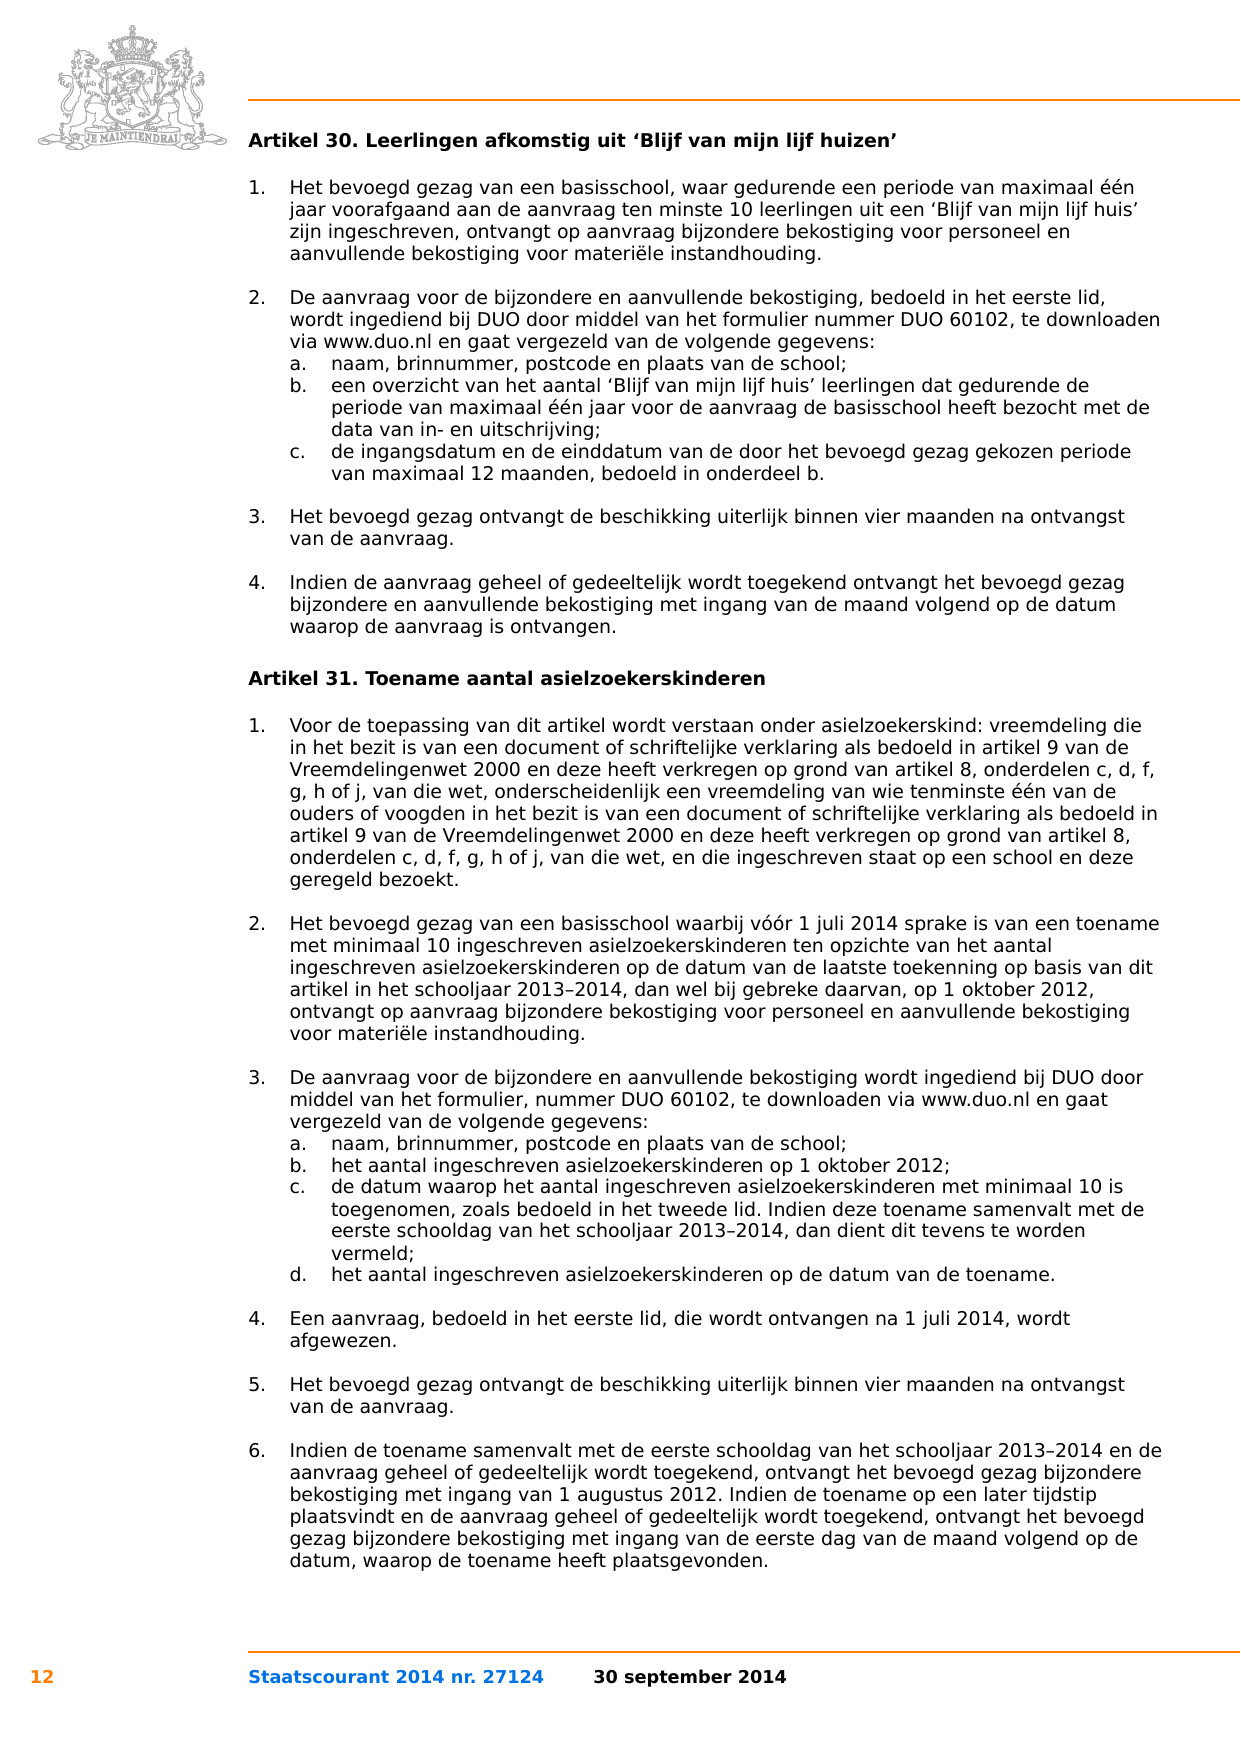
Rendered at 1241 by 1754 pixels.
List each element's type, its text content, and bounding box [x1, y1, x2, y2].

text b. het aantal ingeschreven asielzoekerskinderen op 1 oktober 2012; [289, 1154, 1163, 1176]
text 1. Voor de toepassing van dit artikel wordt verstaan onder asielzoekerskind: vreemdeling die in het bezit is van een document of schriftelijke verklaring als bedoeld in artikel 9 van de Vreemdelingenwet 2000 en deze heeft verkregen op grond van artikel 8, onderdelen c, d, f, g, h of j, van die wet, onderscheidenlijk een vreemdeling van wie tenminste één van de ouders of voogden in het bezit is van een document of schriftelijke verklaring als bedoeld in artikel 9 van de Vreemdelingenwet 2000 en deze heeft verkregen op grond van artikel 8, onderdelen c, d, f, g, h of j, van die wet, en die ingeschreven staat op een school en deze geregeld bezoekt. [248, 715, 1163, 891]
text 4. Een aanvraag, bedoeld in het eerste lid, die wordt ontvangen na 1 juli 2014, wordt afgewezen. [248, 1308, 1163, 1352]
text 4. Indien de aanvraag geheel of gedeeltelijk wordt toegekend ontvangt het bevoegd gezag bijzondere en aanvullende bekostiging met ingang van de maand volgend op de datum waarop de aanvraag is ontvangen. [248, 572, 1163, 638]
text 5. Het bevoegd gezag ontvangt de beschikking uiterlijk binnen vier maanden na ontvangst van de aanvraag. [248, 1374, 1163, 1418]
text 2. De aanvraag voor de bijzondere en aanvullende bekostiging, bedoeld in het eerste lid, wordt ingediend bij DUO door middel van het formulier nummer DUO 60102, te downloaden via www.duo.nl en gaat vergezeld van de volgende gegevens: [248, 287, 1163, 353]
text 2. Het bevoegd gezag van een basisschool waarbij vóór 1 juli 2014 sprake is van een toename met minimaal 10 ingeschreven asielzoekerskinderen ten opzichte van het aantal ingeschreven asielzoekerskinderen op de datum van de laatste toekenning op basis van dit artikel in het schooljaar 2013–2014, dan wel bij gebreke daarvan, op 1 oktober 2012, ontvangt op aanvraag bijzondere bekostiging voor personeel en aanvullende bekostiging voor materiële instandhouding. [248, 913, 1163, 1045]
text d. het aantal ingeschreven asielzoekerskinderen op de datum van de toename. [289, 1264, 1163, 1286]
text 1. Het bevoegd gezag van een basisschool, waar gedurende een periode van maximaal één jaar voorafgaand aan de aanvraag ten minste 10 leerlingen uit een ‘Blijf van mijn lijf huis’ zijn ingeschreven, ontvangt op aanvraag bijzondere bekostiging voor personeel en aanvullende bekostiging voor materiële instandhouding. [248, 177, 1163, 265]
text a. naam, brinnummer, postcode en plaats van de school; [289, 353, 1163, 374]
text b. een overzicht van het aantal ‘Blijf van mijn lijf huis’ leerlingen dat gedurende de periode van maximaal één jaar voor de aanvraag de basisschool heeft bezocht met de data van in- en uitschrijving; [289, 374, 1163, 441]
text c. de ingangsdatum en de einddatum van de door het bevoegd gezag gekozen periode van maximaal 12 maanden, bedoeld in onderdeel b. [289, 441, 1163, 484]
subtitle Artikel 31. Toename aantal asielzoekerskinderen [248, 668, 1163, 690]
text 3. Het bevoegd gezag ontvangt de beschikking uiterlijk binnen vier maanden na ontvangst van de aanvraag. [248, 506, 1163, 550]
text a. naam, brinnummer, postcode en plaats van de school; [289, 1132, 1163, 1154]
picture [38, 25, 227, 150]
text c. de datum waarop het aantal ingeschreven asielzoekerskinderen met minimaal 10 is toegenomen, zoals bedoeld in het tweede lid. Indien deze toename samenvalt met de eerste schooldag van het schooljaar 2013–2014, dan dient dit tevens te worden vermeld; [289, 1176, 1163, 1264]
text 3. De aanvraag voor de bijzondere en aanvullende bekostiging wordt ingediend bij DUO door middel van het formulier, nummer DUO 60102, te downloaden via www.duo.nl en gaat vergezeld van de volgende gegevens: [248, 1067, 1163, 1132]
text 6. Indien de toename samenvalt met de eerste schooldag van het schooljaar 2013–2014 en de aanvraag geheel of gedeeltelijk wordt toegekend, ontvangt het bevoegd gezag bijzondere bekostiging met ingang van 1 augustus 2012. Indien de toename op een later tijdstip plaatsvindt en de aanvraag geheel of gedeeltelijk wordt toegekend, ontvangt het bevoegd gezag bijzondere bekostiging met ingang van de eerste dag van de maand volgend op de datum, waarop de toename heeft plaatsgevonden. [248, 1440, 1163, 1572]
subtitle Artikel 30. Leerlingen afkomstig uit ‘Blijf van mijn lijf huizen’ [248, 130, 1163, 152]
